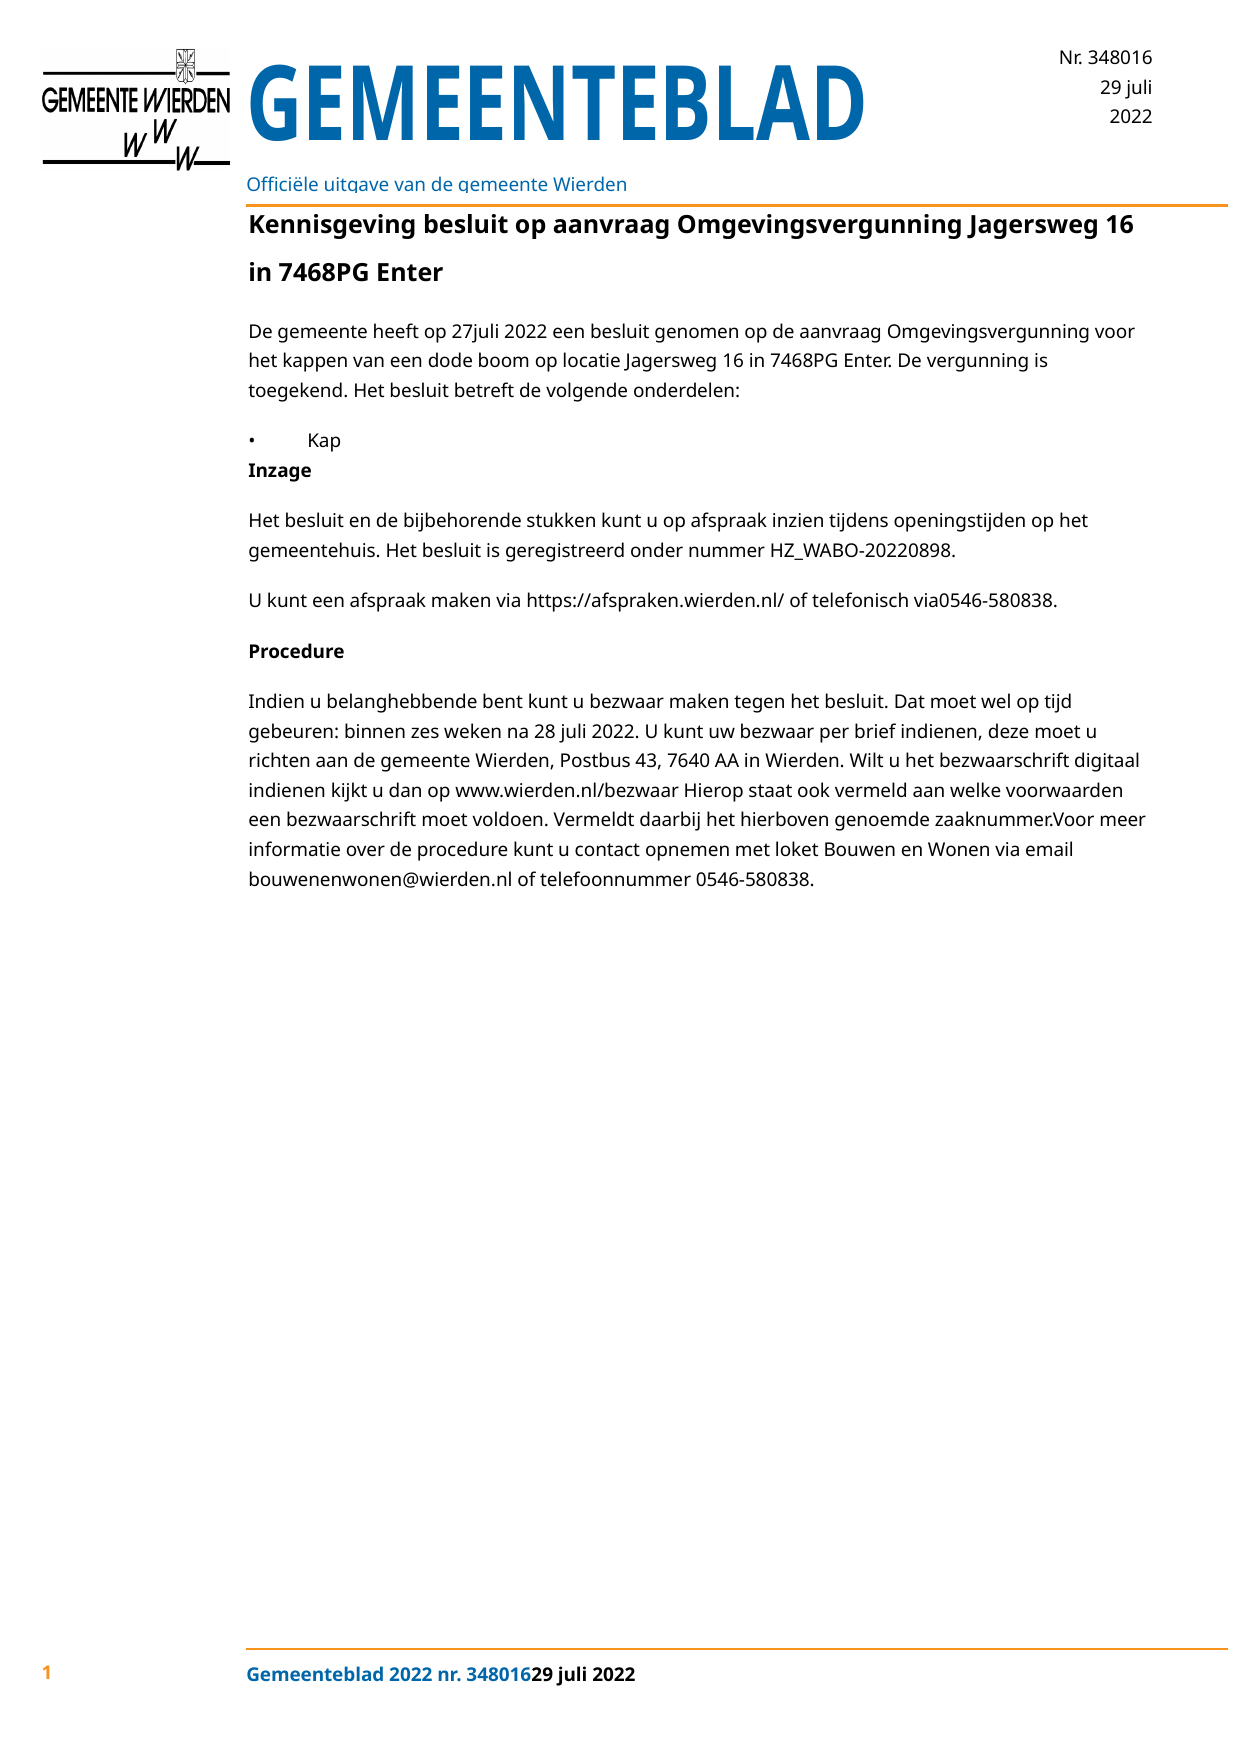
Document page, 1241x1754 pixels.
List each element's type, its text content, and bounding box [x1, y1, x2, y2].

text Procedure [248, 638, 1152, 664]
text U kunt een afspraak maken via https://afspraken.wierden.nl/ of telefonisch via0546-580838. [248, 587, 1152, 613]
text Inzage [248, 457, 1152, 483]
list Kap [248, 427, 1152, 453]
text Kennisgeving besluit op aanvraag Omgevingsvergunning Jagersweg 16 in 7468PG Enter [248, 207, 1152, 288]
text Indien u belanghebbende bent kunt u bezwaar maken tegen het besluit. Dat moet wel op tijd gebeuren: binnen zes weken na 28 juli 2022. U kunt uw bezwaar per brief indienen, deze moet u richten aan de gemeente Wierden, Postbus 43, 7640 AA in Wierden. Wilt u het bezwaarschrift digitaal indienen kijkt u dan op www.wierden.nl/bezwaar Hierop staat ook vermeld aan welke voorwaarden een bezwaarschrift moet voldoen. Vermeldt daarbij het hierboven genoemde zaaknummer.Voor meer informatie over de procedure kunt u contact opnemen met loket Bouwen en Wonen via email bouwenenwonen@wierden.nl of telefoonnummer 0546-580838. [248, 688, 1152, 892]
text Het besluit en de bijbehorende stukken kunt u op afspraak inzien tijdens openingstijden op het gemeentehuis. Het besluit is geregistreerd onder nummer HZ_WABO-20220898. [248, 507, 1152, 563]
picture [41, 47, 231, 172]
text De gemeente heeft op 27juli 2022 een besluit genomen op de aanvraag Omgevingsvergunning voor het kappen van een dode boom op locatie Jagersweg 16 in 7468PG Enter. De vergunning is toegekend. Het besluit betreft de volgende onderdelen: [248, 318, 1152, 403]
